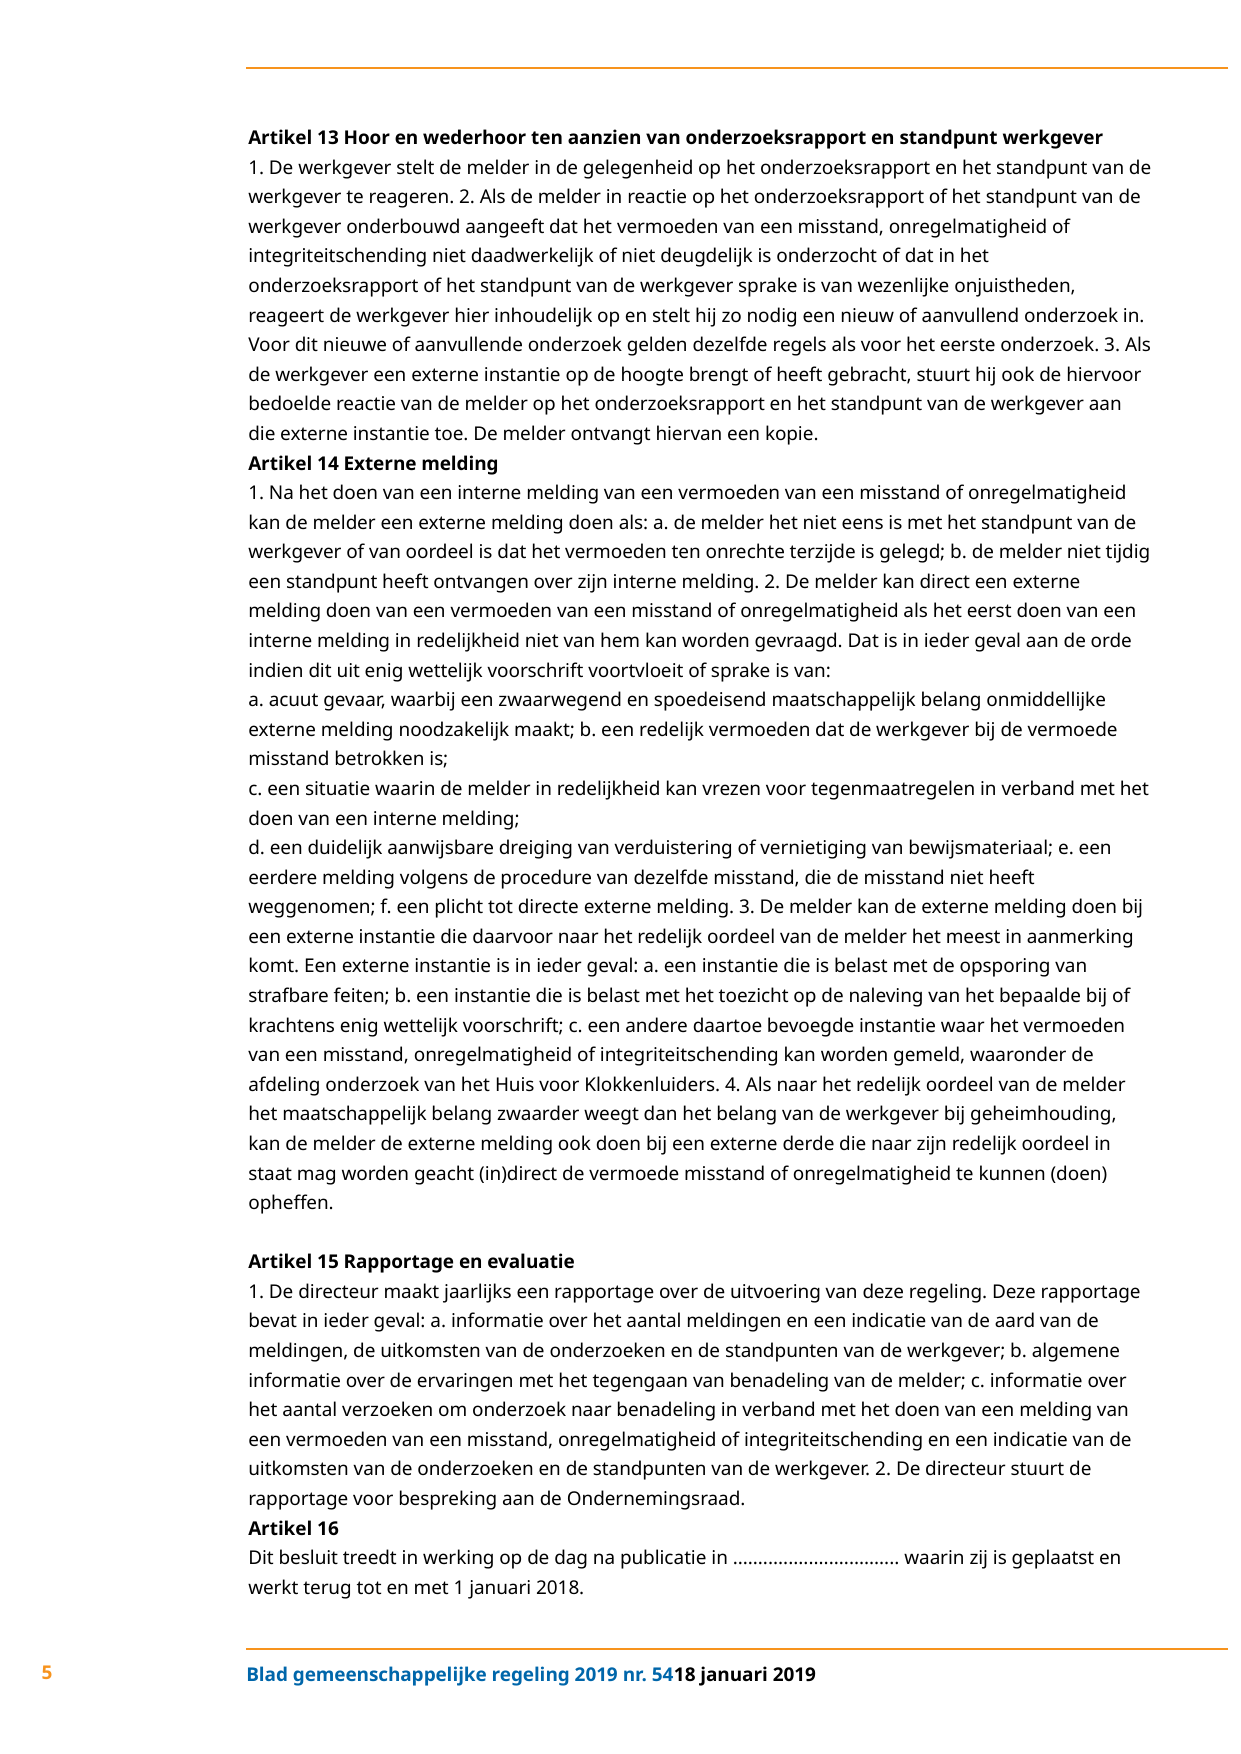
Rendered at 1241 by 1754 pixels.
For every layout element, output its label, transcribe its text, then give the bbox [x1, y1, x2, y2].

text Artikel 14 Externe melding [248, 450, 1152, 476]
text Dit besluit treedt in werking op de dag na publicatie in ................................. waarin zij is geplaatst en werkt terug tot en met 1 januari 2018. [248, 1544, 1152, 1600]
picture [41, 47, 231, 172]
text 1. Na het doen van een interne melding van een vermoeden van een misstand of onregelmatigheid kan de melder een externe melding doen als: a. de melder het niet eens is met het standpunt van de werkgever of van oordeel is dat het vermoeden ten onrechte terzijde is gelegd; b. de melder niet tijdig een standpunt heeft ontvangen over zijn interne melding. 2. De melder kan direct een externe melding doen van een vermoeden van een misstand of onregelmatigheid als het eerst doen van een interne melding in redelijkheid niet van hem kan worden gevraagd. Dat is in ieder geval aan de orde indien dit uit enig wettelijk voorschrift voortvloeit of sprake is van: [248, 479, 1152, 683]
text Artikel 15 Rapportage en evaluatie [248, 1248, 1152, 1274]
text Artikel 16 [248, 1515, 1152, 1541]
text d. een duidelijk aanwijsbare dreiging van verduistering of vernietiging van bewijsmateriaal; e. een eerdere melding volgens de procedure van dezelfde misstand, die de misstand niet heeft weggenomen; f. een plicht tot directe externe melding. 3. De melder kan de externe melding doen bij een externe instantie die daarvoor naar het redelijk oordeel van de melder het meest in aanmerking komt. Een externe instantie is in ieder geval: a. een instantie die is belast met de opsporing van strafbare feiten; b. een instantie die is belast met het toezicht op de naleving van het bepaalde bij of krachtens enig wettelijk voorschrift; c. een andere daartoe bevoegde instantie waar het vermoeden van een misstand, onregelmatigheid of integriteitschending kan worden gemeld, waaronder de afdeling onderzoek van het Huis voor Klokkenluiders. 4. Als naar het redelijk oordeel van de melder het maatschappelijk belang zwaarder weegt dan het belang van de werkgever bij geheimhouding, kan de melder de externe melding ook doen bij een externe derde die naar zijn redelijk oordeel in staat mag worden geacht (in)direct de vermoede misstand of onregelmatigheid te kunnen (doen) opheffen. [248, 834, 1152, 1215]
text c. een situatie waarin de melder in redelijkheid kan vrezen voor tegenmaatregelen in verband met het doen van een interne melding; [248, 775, 1152, 831]
text 1. De werkgever stelt de melder in de gelegenheid op het onderzoeksrapport en het standpunt van de werkgever te reageren. 2. Als de melder in reactie op het onderzoeksrapport of het standpunt van de werkgever onderbouwd aangeeft dat het vermoeden van een misstand, onregelmatigheid of integriteitschending niet daadwerkelijk of niet deugdelijk is onderzocht of dat in het onderzoeksrapport of het standpunt van de werkgever sprake is van wezenlijke onjuistheden, reageert de werkgever hier inhoudelijk op en stelt hij zo nodig een nieuw of aanvullend onderzoek in. Voor dit nieuwe of aanvullende onderzoek gelden dezelfde regels als voor het eerste onderzoek. 3. Als de werkgever een externe instantie op de hoogte brengt of heeft gebracht, stuurt hij ook de hiervoor bedoelde reactie van de melder op het onderzoeksrapport en het standpunt van de werkgever aan die externe instantie toe. De melder ontvangt hiervan een kopie. [248, 154, 1152, 446]
text 1. De directeur maakt jaarlijks een rapportage over de uitvoering van deze regeling. Deze rapportage bevat in ieder geval: a. informatie over het aantal meldingen en een indicatie van de aard van de meldingen, de uitkomsten van de onderzoeken en de standpunten van de werkgever; b. algemene informatie over de ervaringen met het tegengaan van benadeling van de melder; c. informatie over het aantal verzoeken om onderzoek naar benadeling in verband met het doen van een melding van een vermoeden van een misstand, onregelmatigheid of integriteitschending en een indicatie van de uitkomsten van de onderzoeken en de standpunten van de werkgever. 2. De directeur stuurt de rapportage voor bespreking aan de Ondernemingsraad. [248, 1278, 1152, 1511]
text Artikel 13 Hoor en wederhoor ten aanzien van onderzoeksrapport en standpunt werkgever [248, 124, 1152, 150]
text a. acuut gevaar, waarbij een zwaarwegend en spoedeisend maatschappelijk belang onmiddellijke externe melding noodzakelijk maakt; b. een redelijk vermoeden dat de werkgever bij de vermoede misstand betrokken is; [248, 686, 1152, 771]
